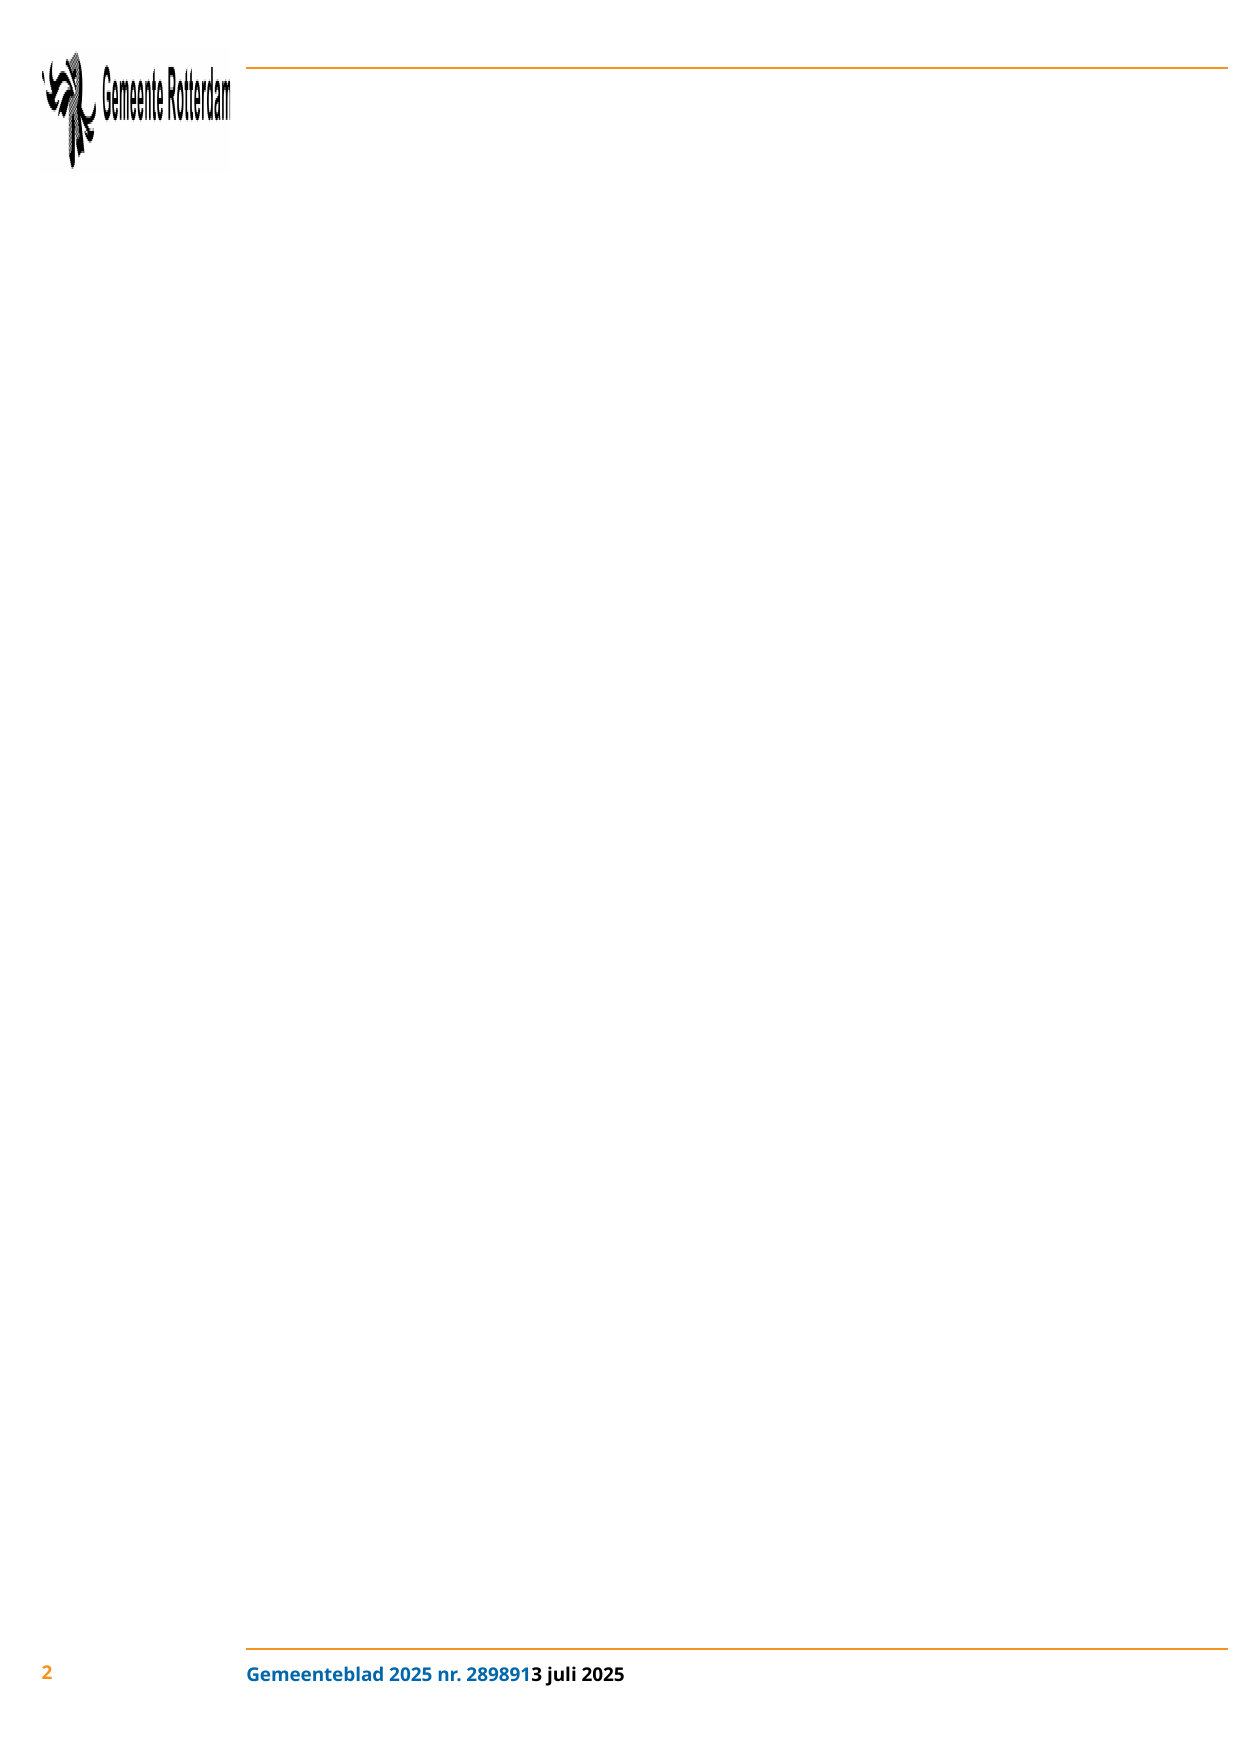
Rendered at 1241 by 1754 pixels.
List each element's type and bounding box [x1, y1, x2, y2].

picture [41, 47, 231, 172]
